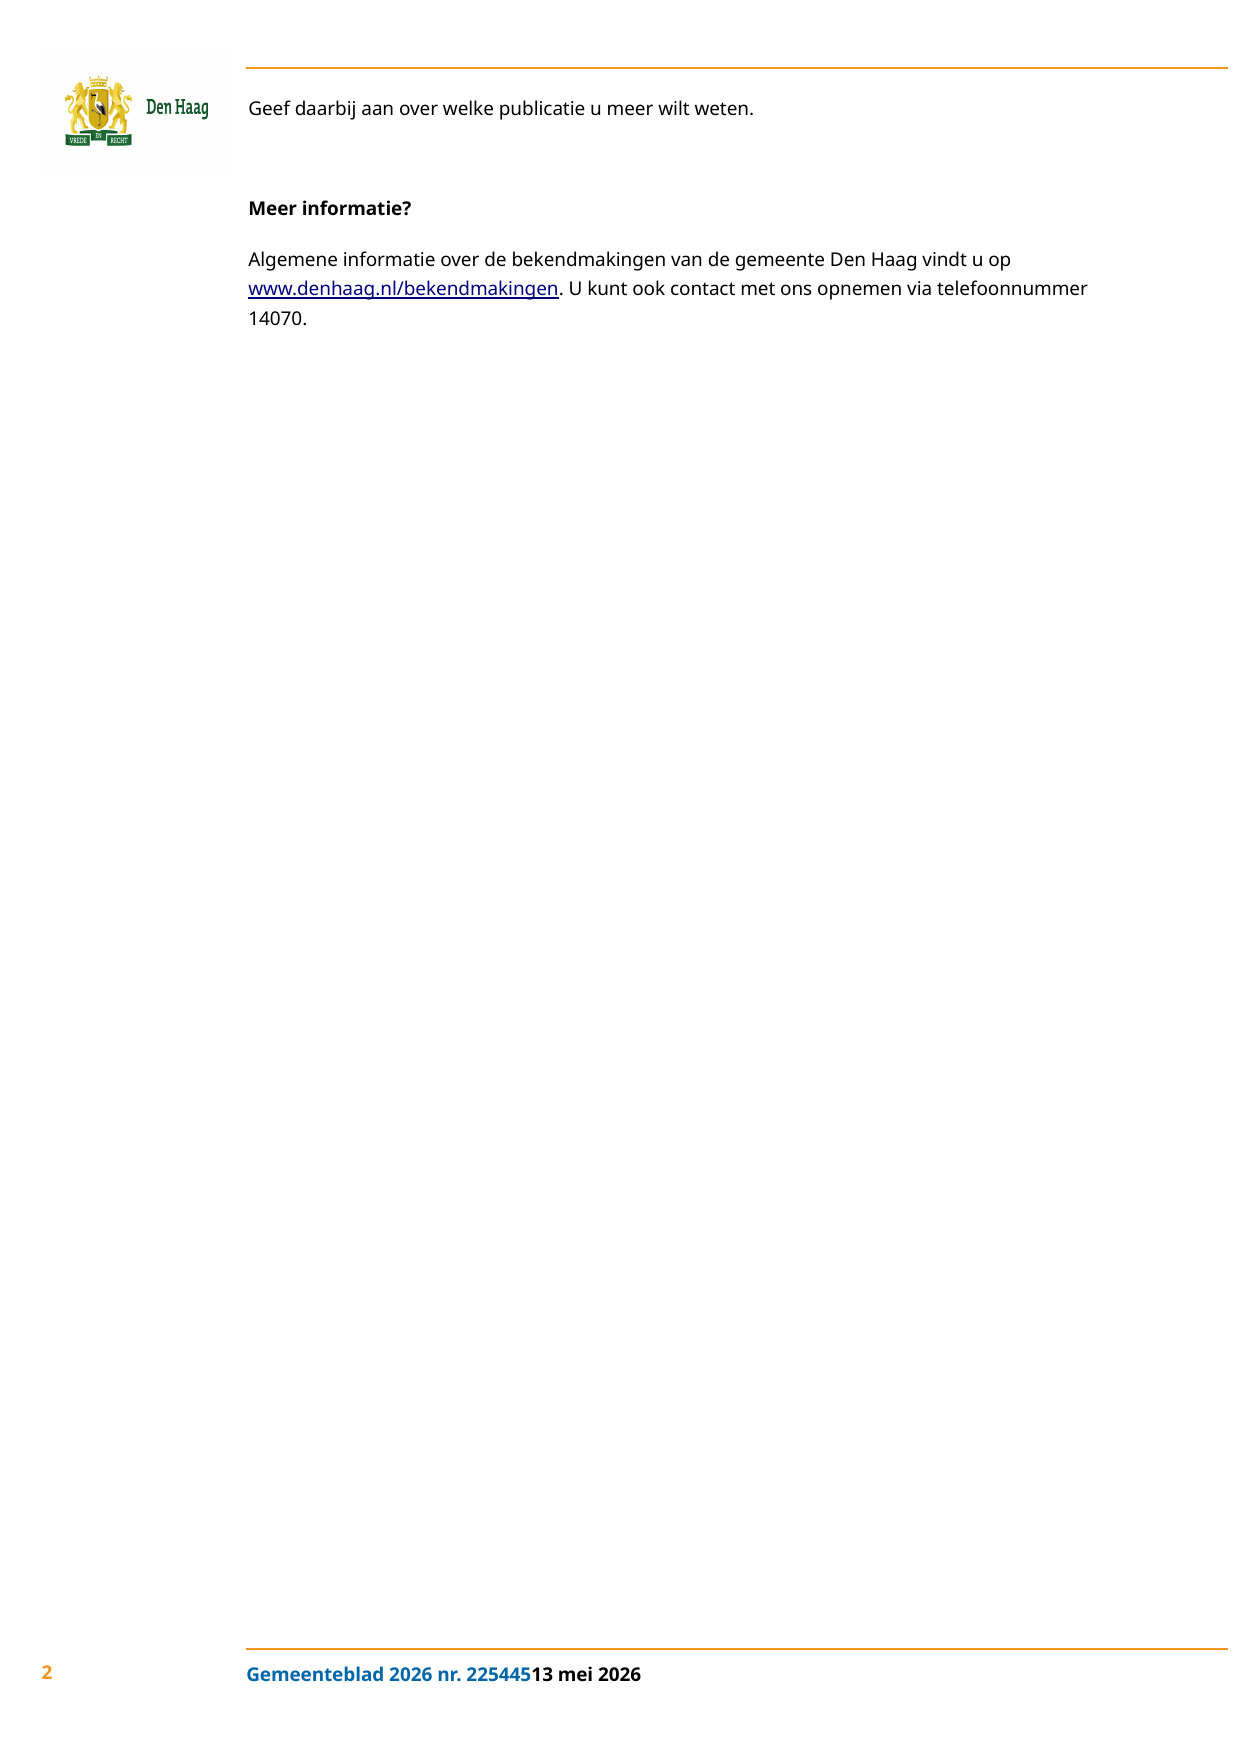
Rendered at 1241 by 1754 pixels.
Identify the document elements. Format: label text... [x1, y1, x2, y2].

picture [41, 47, 231, 172]
text Geef daarbij aan over welke publicatie u meer wilt weten. [248, 95, 1152, 121]
text Meer informatie? [248, 196, 1152, 221]
text Algemene informatie over de bekendmakingen van de gemeente Den Haag vindt u op www.denhaag.nl/bekendmakingen. U kunt ook contact met ons opnemen via telefoonnummer 14070. [248, 246, 1152, 331]
